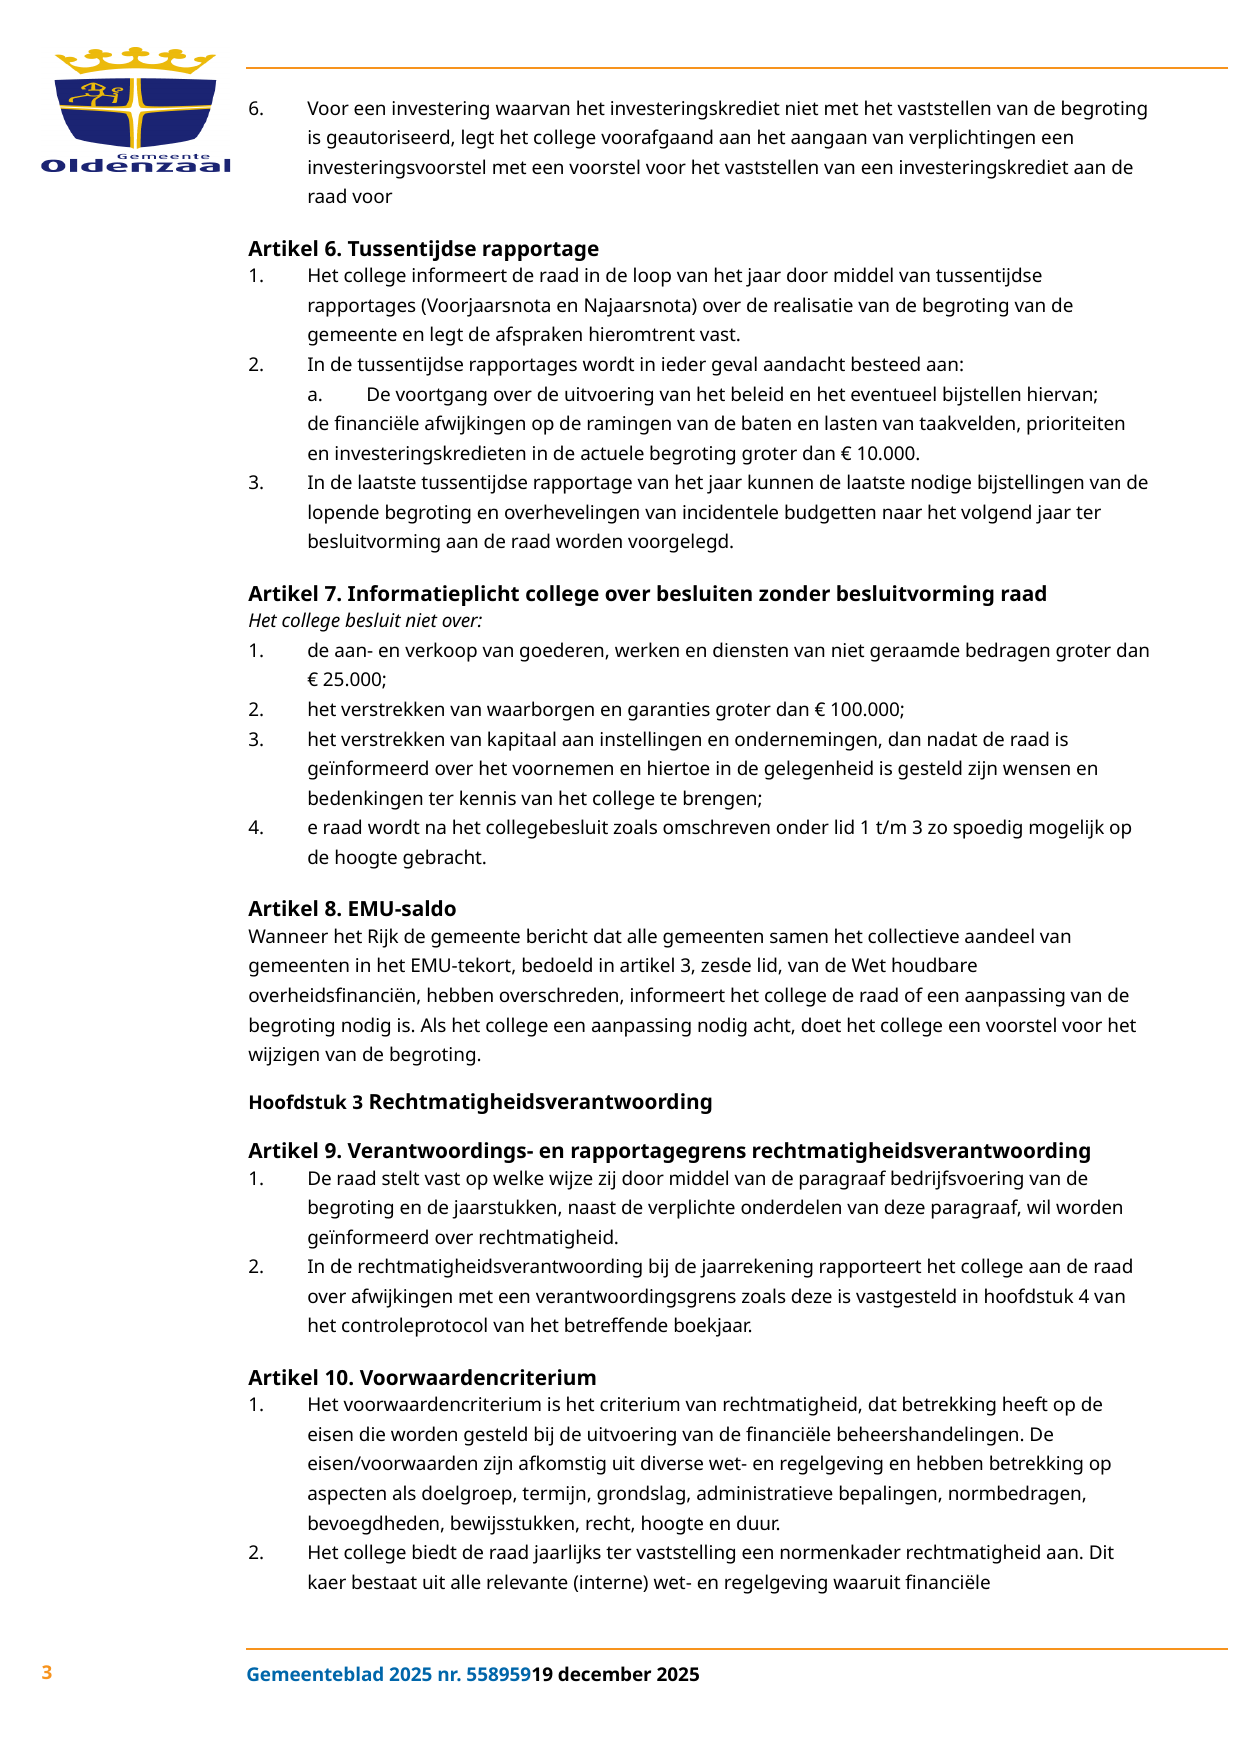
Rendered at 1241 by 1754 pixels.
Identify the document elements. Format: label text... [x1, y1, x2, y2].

text Artikel 7. Informatieplicht college over besluiten zonder besluitvorming raad [248, 579, 1152, 607]
text Het college besluit niet over: [248, 607, 1152, 633]
text Hoofdstuk 3 Rechtmatigheidsverantwoording [248, 1087, 1152, 1115]
text Artikel 8. EMU-saldo [248, 894, 1152, 923]
picture [41, 47, 231, 172]
text Wanneer het Rijk de gemeente bericht dat alle gemeenten samen het collectieve aandeel van gemeenten in het EMU-tekort, bedoeld in artikel 3, zesde lid, van de Wet houdbare overheidsfinanciën, hebben overschreden, informeert het college de raad of een aanpassing van de begroting nodig is. Als het college een aanpassing nodig acht, doet het college een voorstel voor het wijzigen van de begroting. [248, 923, 1152, 1067]
list De raad stelt vast op welke wijze zij door middel van de paragraaf bedrijfsvoering van de begroting en de jaarstukken, naast de verplichte onderdelen van deze paragraaf, wil worden geïnformeerd over rechtmatigheid. [248, 1165, 1152, 1249]
list de financiële afwijkingen op de ramingen van de baten en lasten van taakvelden, prioriteiten en investeringskredieten in de actuele begroting groter dan € 10.000. [248, 410, 1152, 466]
list Het voorwaardencriterium is het criterium van rechtmatigheid, dat betrekking heeft op de eisen die worden gesteld bij de uitvoering van de financiële beheershandelingen. De eisen/voorwaarden zijn afkomstig uit diverse wet- en regelgeving en hebben betrekking op aspecten als doelgroep, termijn, grondslag, administratieve bepalingen, normbedragen, bevoegdheden, bewijsstukken, recht, hoogte en duur. [248, 1391, 1152, 1536]
list de aan- en verkoop van goederen, werken en diensten van niet geraamde bedragen groter dan € 25.000; [248, 637, 1152, 692]
list De voortgang over de uitvoering van het beleid en het eventueel bijstellen hiervan; [307, 381, 1152, 406]
list Het college informeert de raad in de loop van het jaar door middel van tussentijdse rapportages (Voorjaarsnota en Najaarsnota) over de realisatie van de begroting van de gemeente en legt de afspraken hieromtrent vast. [248, 262, 1152, 347]
text Artikel 6. Tussentijdse rapportage [248, 234, 1152, 262]
list het verstrekken van kapitaal aan instellingen en ondernemingen, dan nadat de raad is geïnformeerd over het voornemen en hiertoe in de gelegenheid is gesteld zijn wensen en bedenkingen ter kennis van het college te brengen; [248, 726, 1152, 811]
list e raad wordt na het collegebesluit zoals omschreven onder lid 1 t/m 3 zo spoedig mogelijk op de hoogte gebracht. [248, 814, 1152, 870]
list In de rechtmatigheidsverantwoording bij de jaarrekening rapporteert het college aan de raad over afwijkingen met een verantwoordingsgrens zoals deze is vastgesteld in hoofdstuk 4 van het controleprotocol van het betreffende boekjaar. [248, 1253, 1152, 1338]
list het verstrekken van waarborgen en garanties groter dan € 100.000; [248, 696, 1152, 722]
text Artikel 9. Verantwoordings- en rapportagegrens rechtmatigheidsverantwoording [248, 1136, 1152, 1165]
list In de tussentijdse rapportages wordt in ieder geval aandacht besteed aan: [248, 351, 1152, 377]
list Het college biedt de raad jaarlijks ter vaststelling een normenkader rechtmatigheid aan. Dit kaer bestaat uit alle relevante (interne) wet- en regelgeving waaruit financiële [248, 1539, 1152, 1595]
list In de laatste tussentijdse rapportage van het jaar kunnen de laatste nodige bijstellingen van de lopende begroting en overhevelingen van incidentele budgetten naar het volgend jaar ter besluitvorming aan de raad worden voorgelegd. [248, 469, 1152, 554]
list Voor een investering waarvan het investeringskrediet niet met het vaststellen van de begroting is geautoriseerd, legt het college voorafgaand aan het aangaan van verplichtingen een investeringsvoorstel met een voorstel voor het vaststellen van een investeringskrediet aan de raad voor [248, 95, 1152, 209]
text Artikel 10. Voorwaardencriterium [248, 1363, 1152, 1391]
